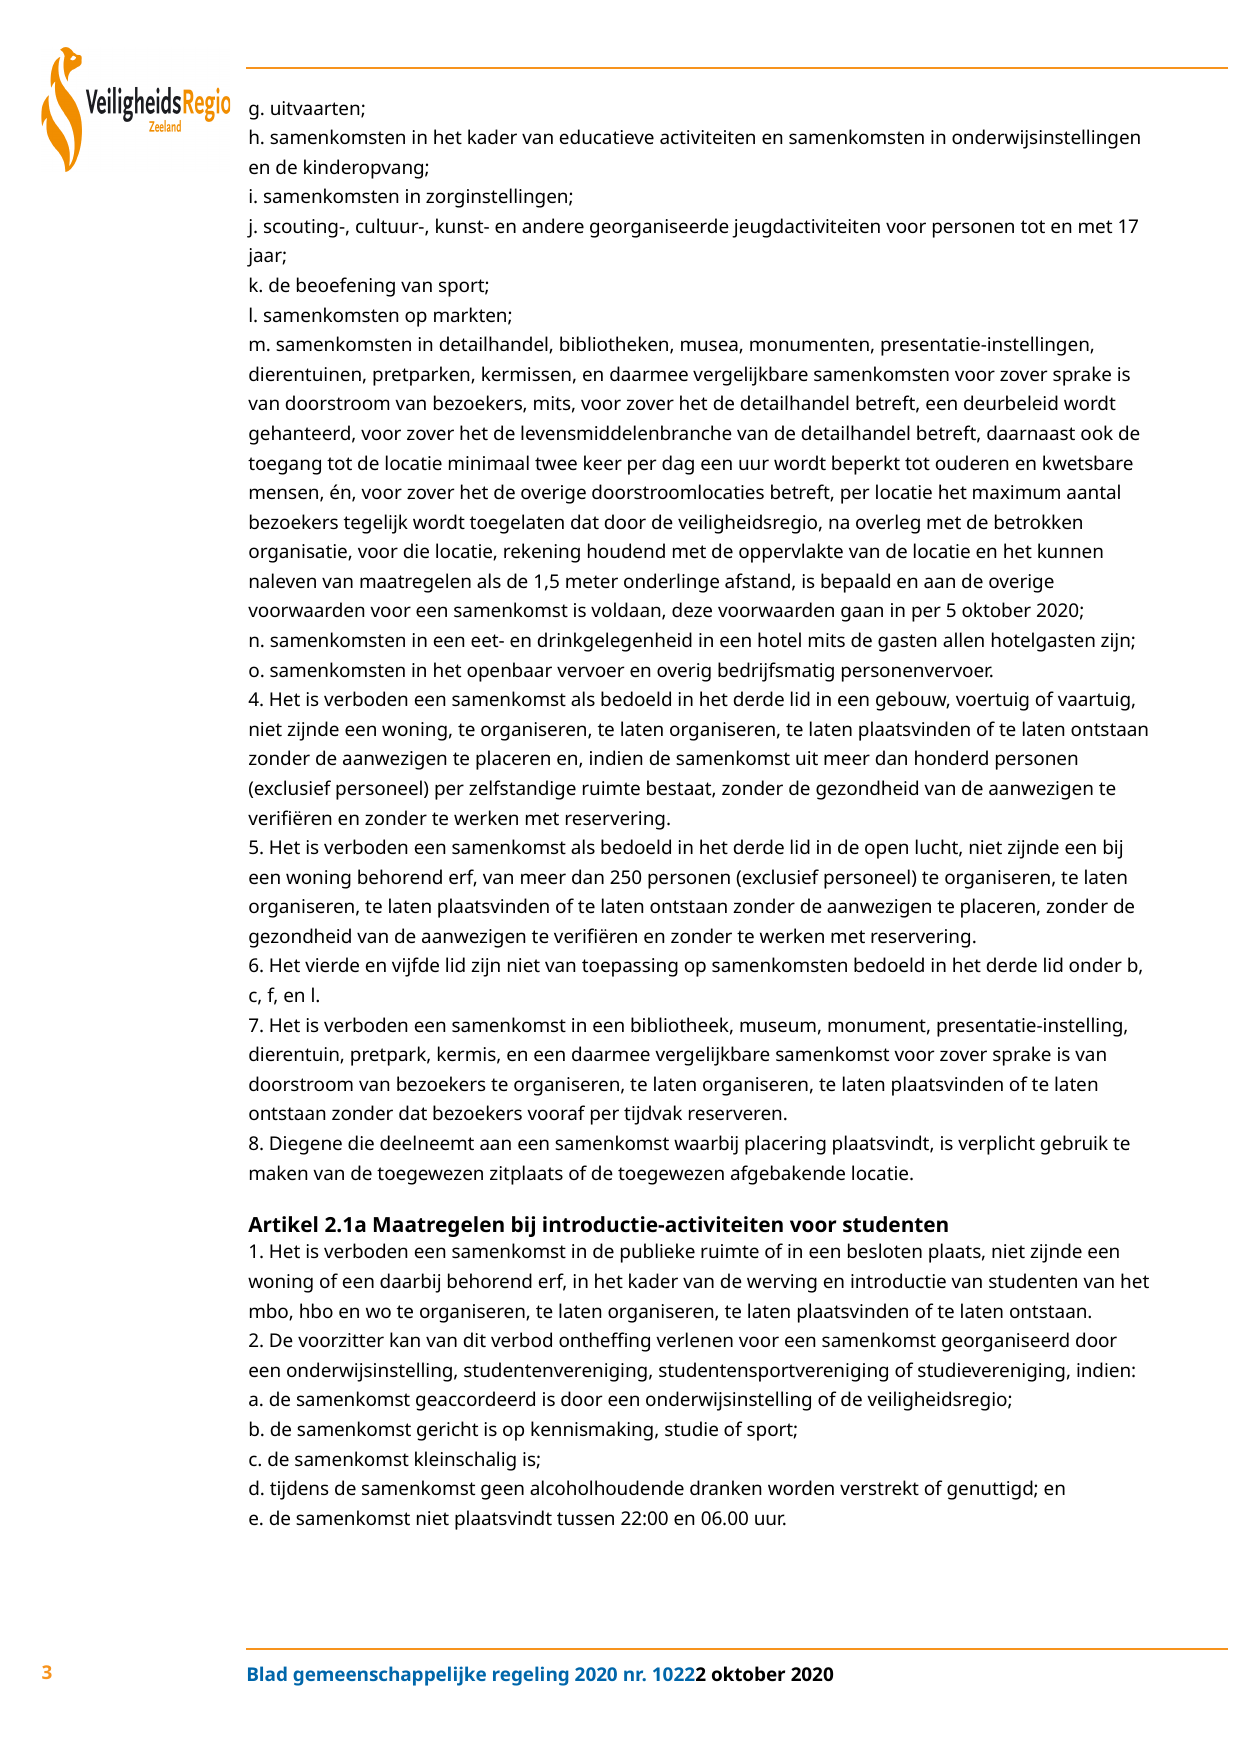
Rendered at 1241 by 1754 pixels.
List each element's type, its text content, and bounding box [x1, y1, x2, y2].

text k. de beoefening van sport; [248, 272, 1152, 298]
text o. samenkomsten in het openbaar vervoer en overig bedrijfsmatig personenvervoer. [248, 657, 1152, 683]
text 5. Het is verboden een samenkomst als bedoeld in het derde lid in de open lucht, niet zijnde een bij een woning behorend erf, van meer dan 250 personen (exclusief personeel) te organiseren, te laten organiseren, te laten plaatsvinden of te laten ontstaan zonder de aanwezigen te placeren, zonder de gezondheid van de aanwezigen te verifiëren en zonder te werken met reservering. [248, 834, 1152, 949]
text h. samenkomsten in het kader van educatieve activiteiten en samenkomsten in onderwijsinstellingen en de kinderopvang; [248, 124, 1152, 180]
text g. uitvaarten; [248, 95, 1152, 121]
text l. samenkomsten op markten; [248, 302, 1152, 328]
text 6. Het vierde en vijfde lid zijn niet van toepassing op samenkomsten bedoeld in het derde lid onder b, c, f, en l. [248, 953, 1152, 1008]
text 4. Het is verboden een samenkomst als bedoeld in het derde lid in een gebouw, voertuig of vaartuig, niet zijnde een woning, te organiseren, te laten organiseren, te laten plaatsvinden of te laten ontstaan zonder de aanwezigen te placeren en, indien de samenkomst uit meer dan honderd personen (exclusief personeel) per zelfstandige ruimte bestaat, zonder de gezondheid van de aanwezigen te verifiëren en zonder te werken met reservering. [248, 686, 1152, 831]
text 8. Diegene die deelneemt aan een samenkomst waarbij placering plaatsvindt, is verplicht gebruik te maken van de toegewezen zitplaats of de toegewezen afgebakende locatie. [248, 1130, 1152, 1186]
text n. samenkomsten in een eet- en drinkgelegenheid in een hotel mits de gasten allen hotelgasten zijn; [248, 627, 1152, 653]
text 7. Het is verboden een samenkomst in een bibliotheek, museum, monument, presentatie-instelling, dierentuin, pretpark, kermis, en een daarmee vergelijkbare samenkomst voor zover sprake is van doorstroom van bezoekers te organiseren, te laten organiseren, te laten plaatsvinden of te laten ontstaan zonder dat bezoekers vooraf per tijdvak reserveren. [248, 1012, 1152, 1126]
text j. scouting-, cultuur-, kunst- en andere georganiseerde jeugdactiviteiten voor personen tot en met 17 jaar; [248, 213, 1152, 268]
text m. samenkomsten in detailhandel, bibliotheken, musea, monumenten, presentatie-instellingen, dierentuinen, pretparken, kermissen, en daarmee vergelijkbare samenkomsten voor zover sprake is van doorstroom van bezoekers, mits, voor zover het de detailhandel betreft, een deurbeleid wordt gehanteerd, voor zover het de levensmiddelenbranche van de detailhandel betreft, daarnaast ook de toegang tot de locatie minimaal twee keer per dag een uur wordt beperkt tot ouderen en kwetsbare mensen, én, voor zover het de overige doorstroomlocaties betreft, per locatie het maximum aantal bezoekers tegelijk wordt toegelaten dat door de veiligheidsregio, na overleg met de betrokken organisatie, voor die locatie, rekening houdend met de oppervlakte van de locatie en het kunnen naleven van maatregelen als de 1,5 meter onderlinge afstand, is bepaald en aan de overige voorwaarden voor een samenkomst is voldaan, deze voorwaarden gaan in per 5 oktober 2020; [248, 331, 1152, 623]
text i. samenkomsten in zorginstellingen; [248, 183, 1152, 209]
text b. de samenkomst gericht is op kennismaking, studie of sport; [248, 1416, 1152, 1442]
text e. de samenkomst niet plaatsvindt tussen 22:00 en 06.00 uur. [248, 1505, 1152, 1531]
text a. de samenkomst geaccordeerd is door een onderwijsinstelling of de veiligheidsregio; [248, 1387, 1152, 1412]
text d. tijdens de samenkomst geen alcoholhoudende dranken worden verstrekt of genuttigd; en [248, 1475, 1152, 1501]
text Artikel 2.1a Maatregelen bij introductie-activiteiten voor studenten [248, 1210, 1152, 1239]
text 2. De voorzitter kan van dit verbod ontheffing verlenen voor een samenkomst georganiseerd door een onderwijsinstelling, studentenvereniging, studentensportvereniging of studievereniging, indien: [248, 1327, 1152, 1383]
text c. de samenkomst kleinschalig is; [248, 1446, 1152, 1471]
picture [41, 47, 231, 172]
text 1. Het is verboden een samenkomst in de publieke ruimte of in een besloten plaats, niet zijnde een woning of een daarbij behorend erf, in het kader van de werving en introductie van studenten van het mbo, hbo en wo te organiseren, te laten organiseren, te laten plaatsvinden of te laten ontstaan. [248, 1239, 1152, 1323]
